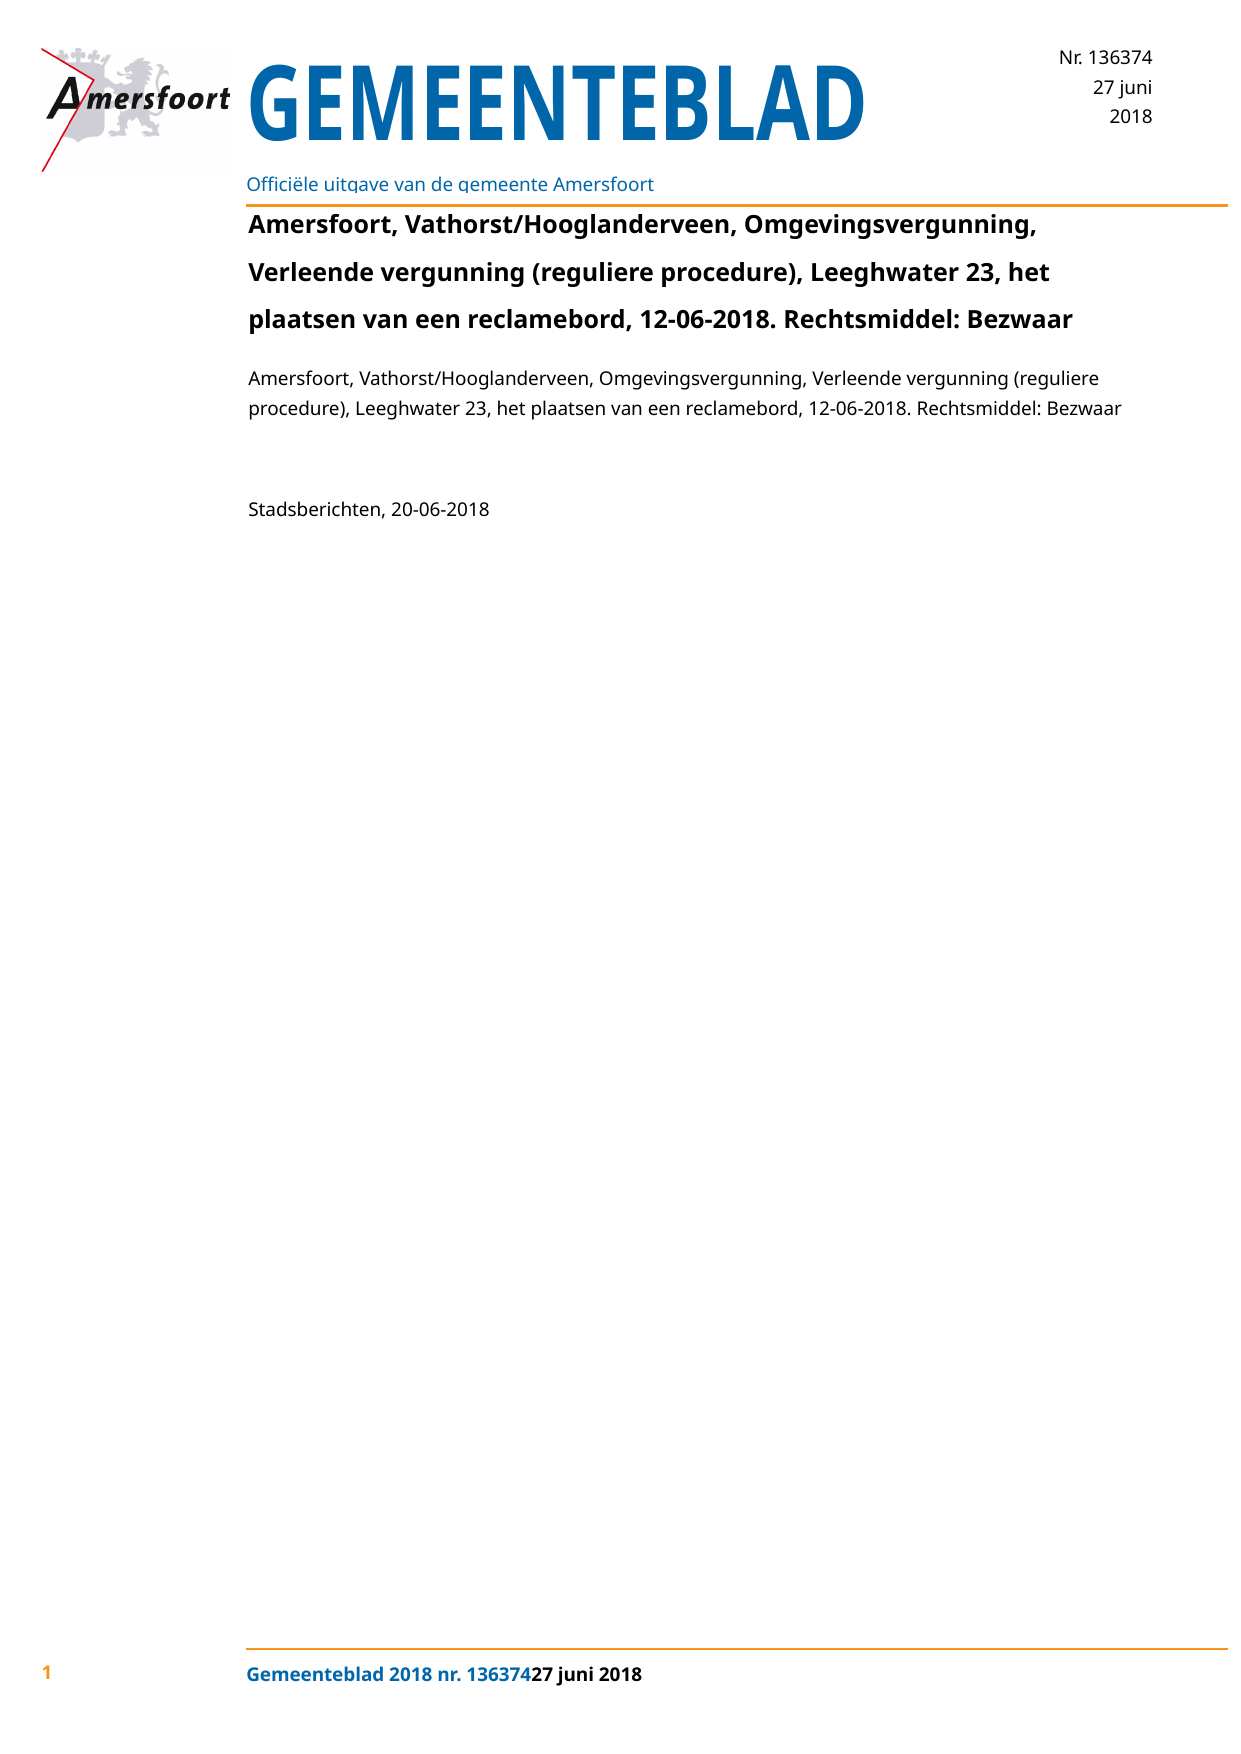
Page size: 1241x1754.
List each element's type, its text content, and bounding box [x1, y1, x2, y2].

text Amersfoort, Vathorst/Hooglanderveen, Omgevingsvergunning, Verleende vergunning (reguliere procedure), Leeghwater 23, het plaatsen van een reclamebord, 12-06-2018. Rechtsmiddel: Bezwaar [248, 207, 1152, 336]
text Stadsberichten, 20-06-2018 [248, 496, 1152, 522]
text Amersfoort, Vathorst/Hooglanderveen, Omgevingsvergunning, Verleende vergunning (reguliere procedure), Leeghwater 23, het plaatsen van een reclamebord, 12-06-2018. Rechtsmiddel: Bezwaar [248, 366, 1152, 421]
picture [41, 47, 231, 172]
